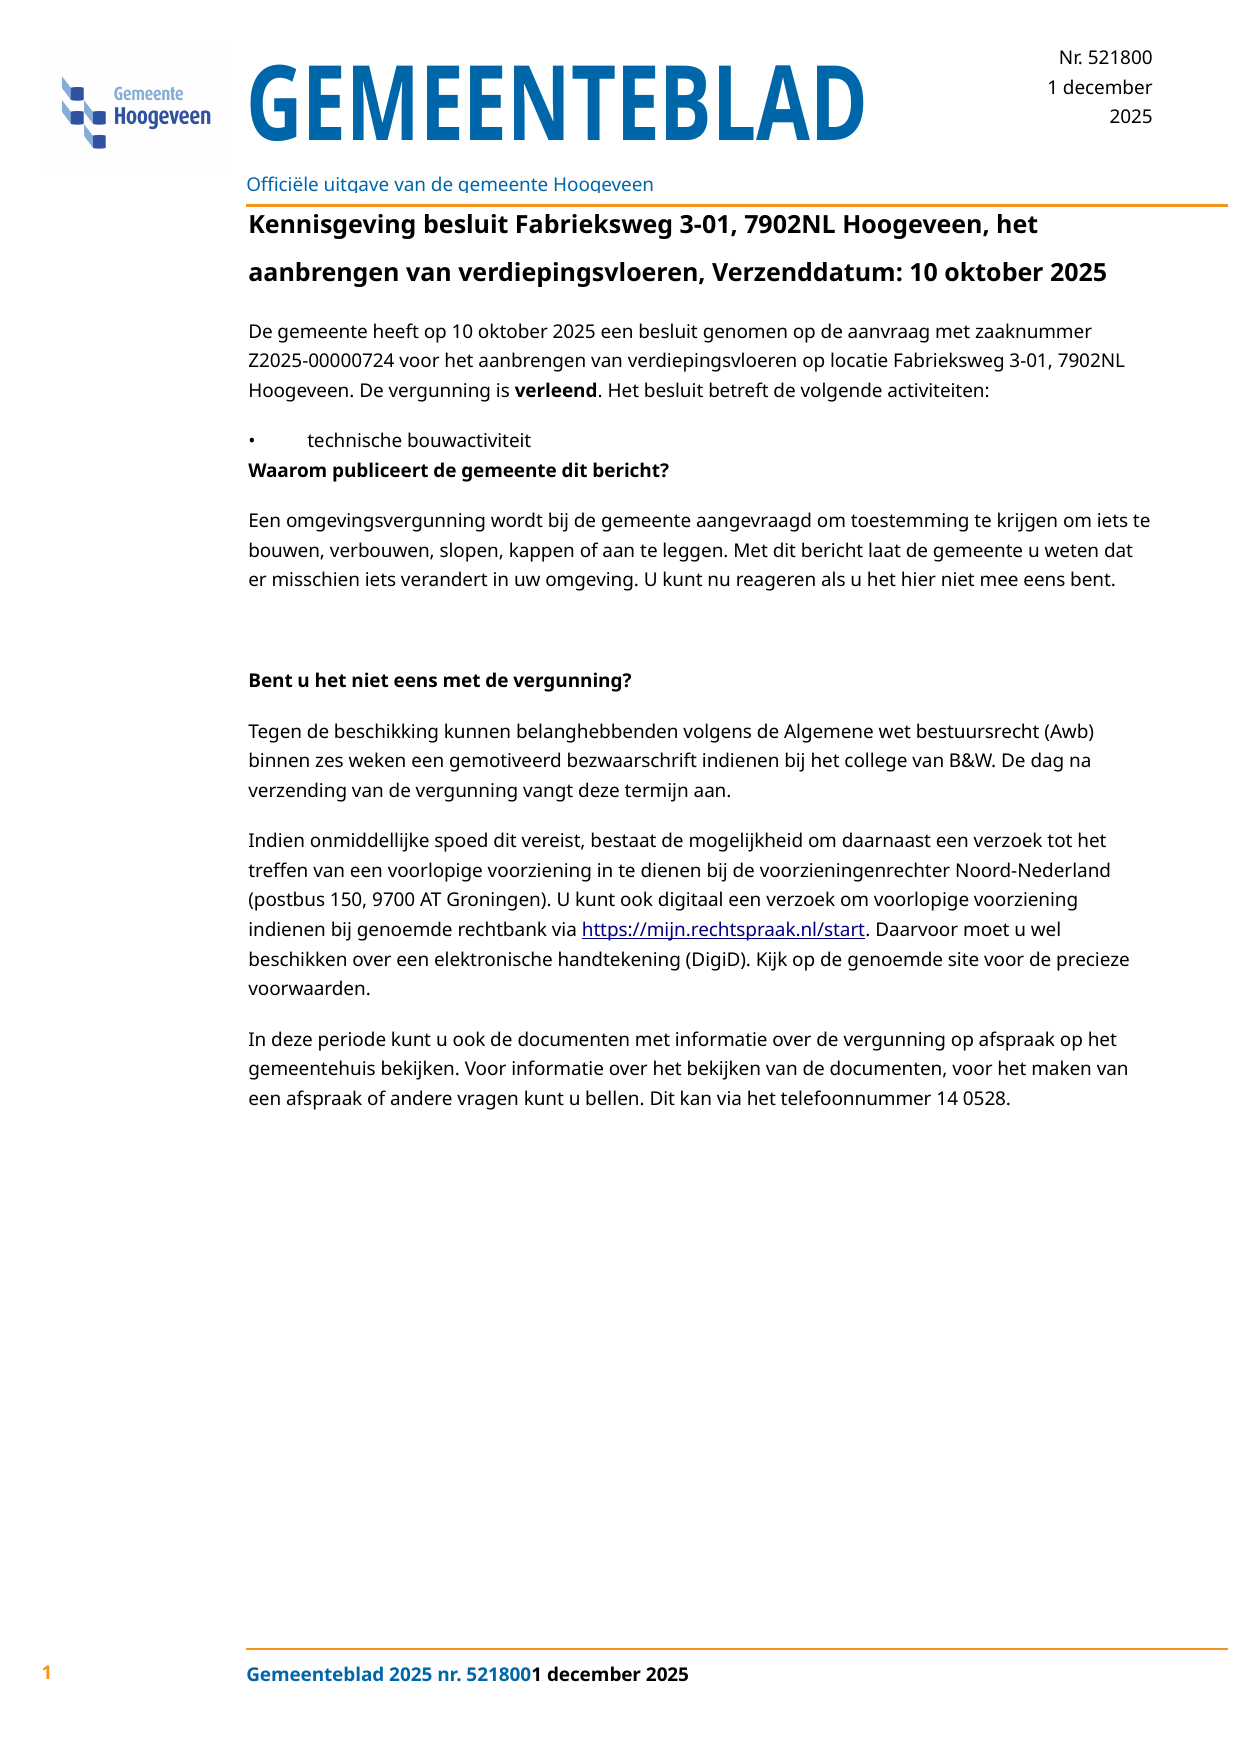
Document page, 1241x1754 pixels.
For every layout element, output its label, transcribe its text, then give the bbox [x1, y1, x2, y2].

text Waarom publiceert de gemeente dit bericht? [248, 457, 1152, 483]
text Een omgevingsvergunning wordt bij de gemeente aangevraagd om toestemming te krijgen om iets te bouwen, verbouwen, slopen, kappen of aan te leggen. Met dit bericht laat de gemeente u weten dat er misschien iets verandert in uw omgeving. U kunt nu reageren als u het hier niet mee eens bent. [248, 507, 1152, 592]
list technische bouwactiviteit [248, 427, 1152, 453]
text De gemeente heeft op 10 oktober 2025 een besluit genomen op de aanvraag met zaaknummer Z2025-00000724 voor het aanbrengen van verdiepingsvloeren op locatie Fabrieksweg 3-01, 7902NL Hoogeveen. De vergunning is verleend. Het besluit betreft de volgende activiteiten: [248, 318, 1152, 403]
text Indien onmiddellijke spoed dit vereist, bestaat de mogelijkheid om daarnaast een verzoek tot het treffen van een voorlopige voorziening in te dienen bij de voorzieningenrechter Noord-Nederland (postbus 150, 9700 AT Groningen). U kunt ook digitaal een verzoek om voorlopige voorziening indienen bij genoemde rechtbank via https://mijn.rechtspraak.nl/start. Daarvoor moet u wel beschikken over een elektronische handtekening (DigiD). Kijk op de genoemde site voor de precieze voorwaarden. [248, 827, 1152, 1001]
text In deze periode kunt u ook de documenten met informatie over de vergunning op afspraak op het gemeentehuis bekijken. Voor informatie over het bekijken van de documenten, voor het maken van een afspraak of andere vragen kunt u bellen. Dit kan via het telefoonnummer 14 0528. [248, 1026, 1152, 1111]
text Tegen de beschikking kunnen belanghebbenden volgens de Algemene wet bestuursrecht (Awb) binnen zes weken een gemotiveerd bezwaarschrift indienen bij het college van B&W. De dag na verzending van de vergunning vangt deze termijn aan. [248, 718, 1152, 803]
text Kennisgeving besluit Fabrieksweg 3-01, 7902NL Hoogeveen, het aanbrengen van verdiepingsvloeren, Verzenddatum: 10 oktober 2025 [248, 207, 1152, 288]
picture [41, 47, 231, 172]
text Bent u het niet eens met de vergunning? [248, 667, 1152, 693]
